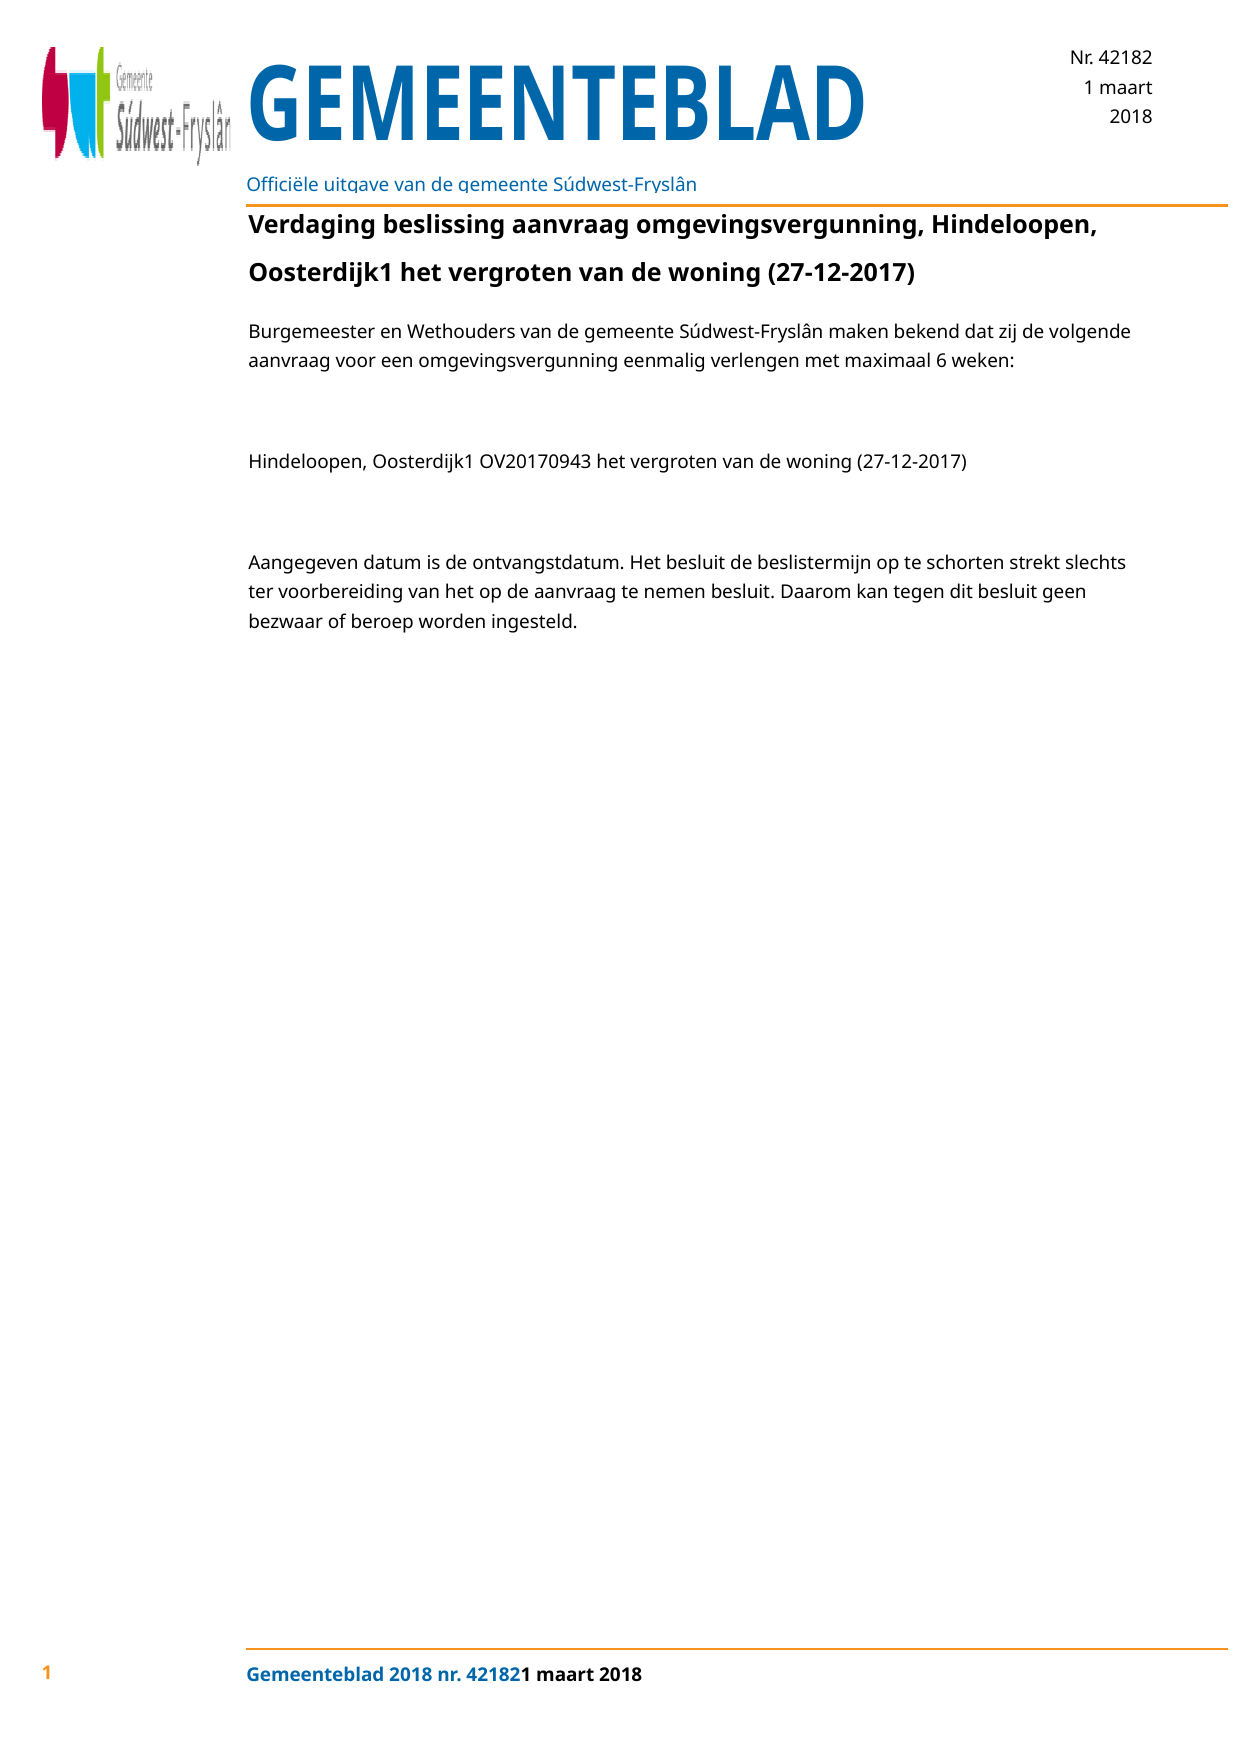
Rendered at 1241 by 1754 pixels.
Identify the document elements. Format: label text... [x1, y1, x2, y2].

text Verdaging beslissing aanvraag omgevingsvergunning, Hindeloopen, Oosterdijk1 het vergroten van de woning (27-12-2017) [248, 207, 1152, 288]
text Hindeloopen, Oosterdijk1 OV20170943 het vergroten van de woning (27-12-2017) [248, 448, 1152, 474]
text Burgemeester en Wethouders van de gemeente Súdwest-Fryslân maken bekend dat zij de volgende aanvraag voor een omgevingsvergunning eenmalig verlengen met maximaal 6 weken: [248, 318, 1152, 373]
text Aangegeven datum is de ontvangstdatum. Het besluit de beslistermijn op te schorten strekt slechts ter voorbereiding van het op de aanvraag te nemen besluit. Daarom kan tegen dit besluit geen bezwaar of beroep worden ingesteld. [248, 549, 1152, 634]
picture [41, 47, 231, 172]
